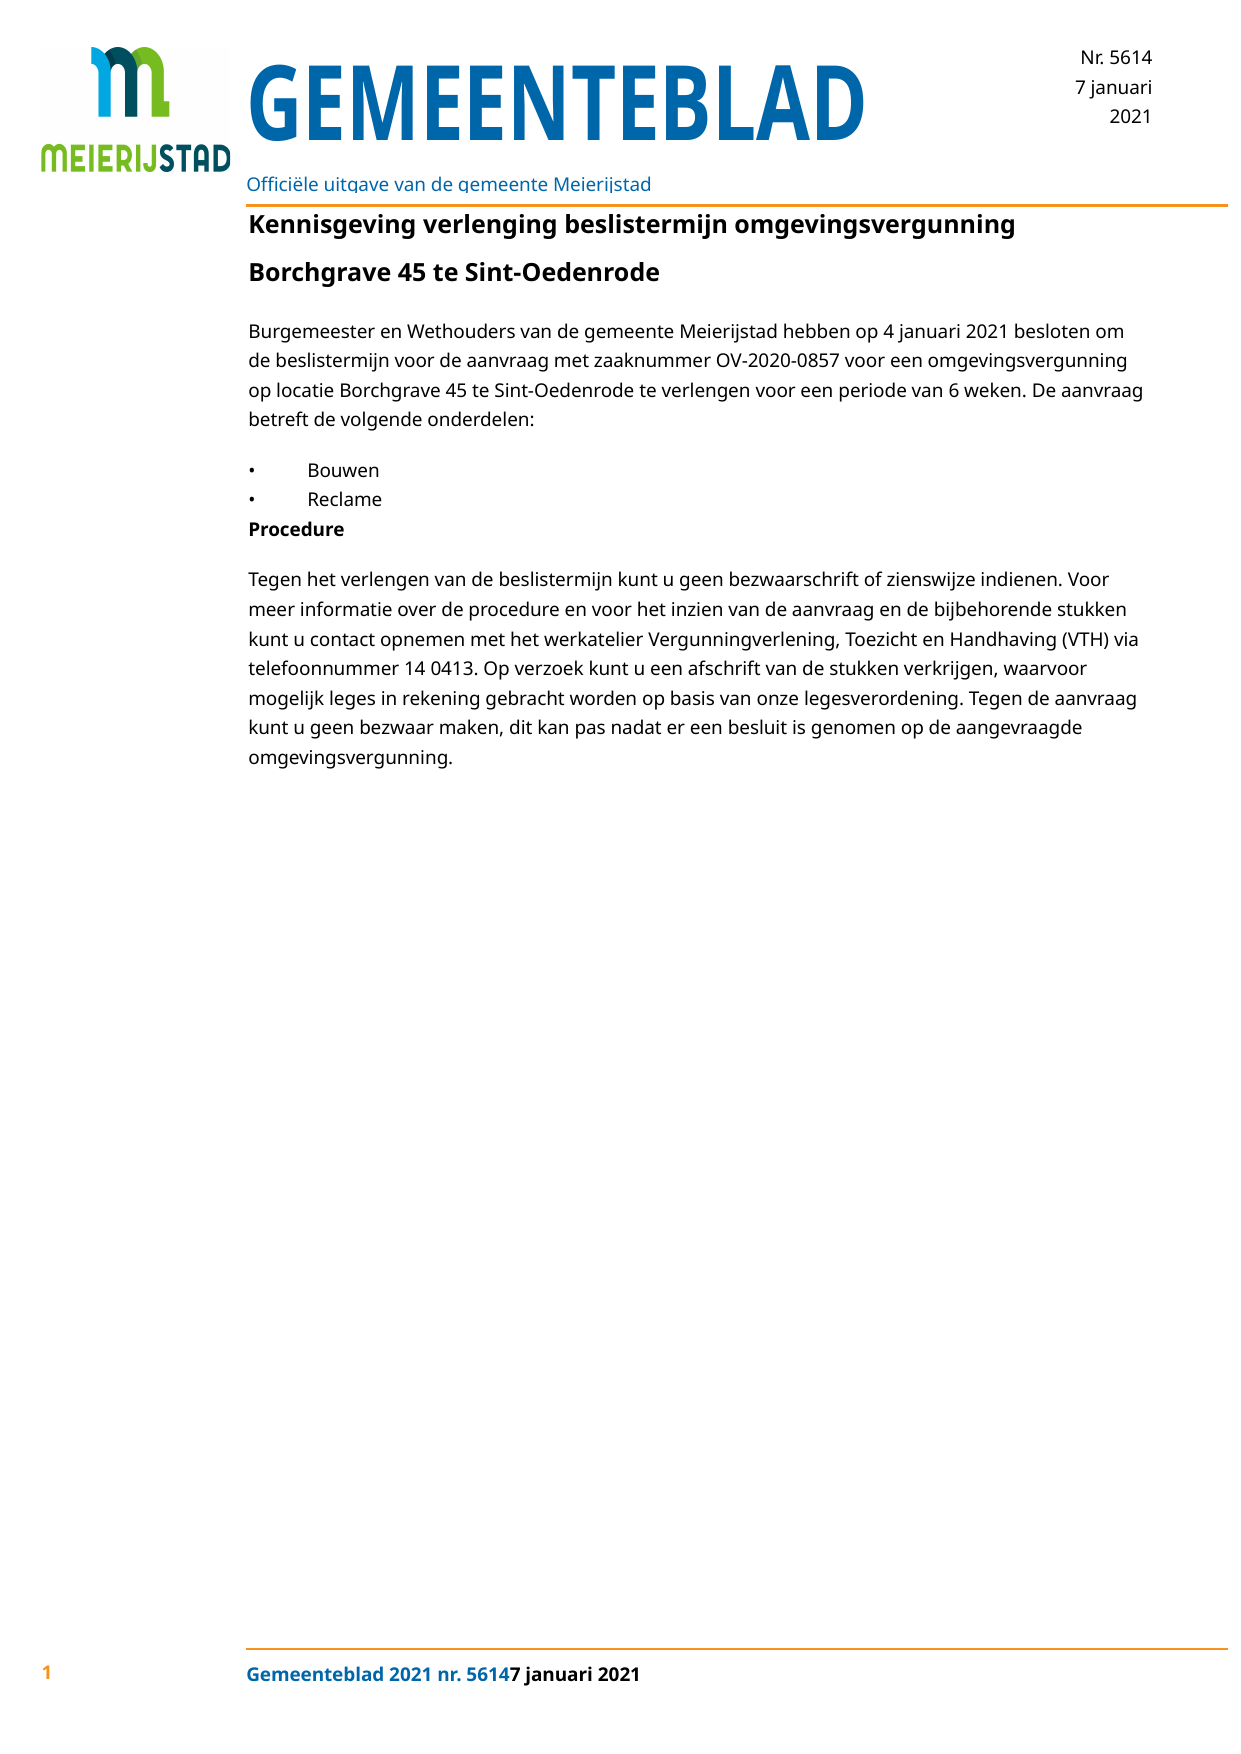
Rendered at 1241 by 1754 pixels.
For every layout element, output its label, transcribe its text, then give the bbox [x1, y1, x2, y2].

list Reclame [248, 487, 1152, 512]
text Burgemeester en Wethouders van de gemeente Meierijstad hebben op 4 januari 2021 besloten om de beslistermijn voor de aanvraag met zaaknummer OV-2020-0857 voor een omgevingsvergunning op locatie Borchgrave 45 te Sint-Oedenrode te verlengen voor een periode van 6 weken. De aanvraag betreft de volgende onderdelen: [248, 318, 1152, 432]
text Procedure [248, 516, 1152, 542]
text Tegen het verlengen van de beslistermijn kunt u geen bezwaarschrift of zienswijze indienen. Voor meer informatie over de procedure en voor het inzien van de aanvraag en de bijbehorende stukken kunt u contact opnemen met het werkatelier Vergunningverlening, Toezicht en Handhaving (VTH) via telefoonnummer 14 0413. Op verzoek kunt u een afschrift van de stukken verkrijgen, waarvoor mogelijk leges in rekening gebracht worden op basis van onze legesverordening. Tegen de aanvraag kunt u geen bezwaar maken, dit kan pas nadat er een besluit is genomen op de aangevraagde omgevingsvergunning. [248, 567, 1152, 770]
list Bouwen [248, 457, 1152, 483]
picture [41, 47, 231, 172]
text Kennisgeving verlenging beslistermijn omgevingsvergunning Borchgrave 45 te Sint-Oedenrode [248, 207, 1152, 288]
